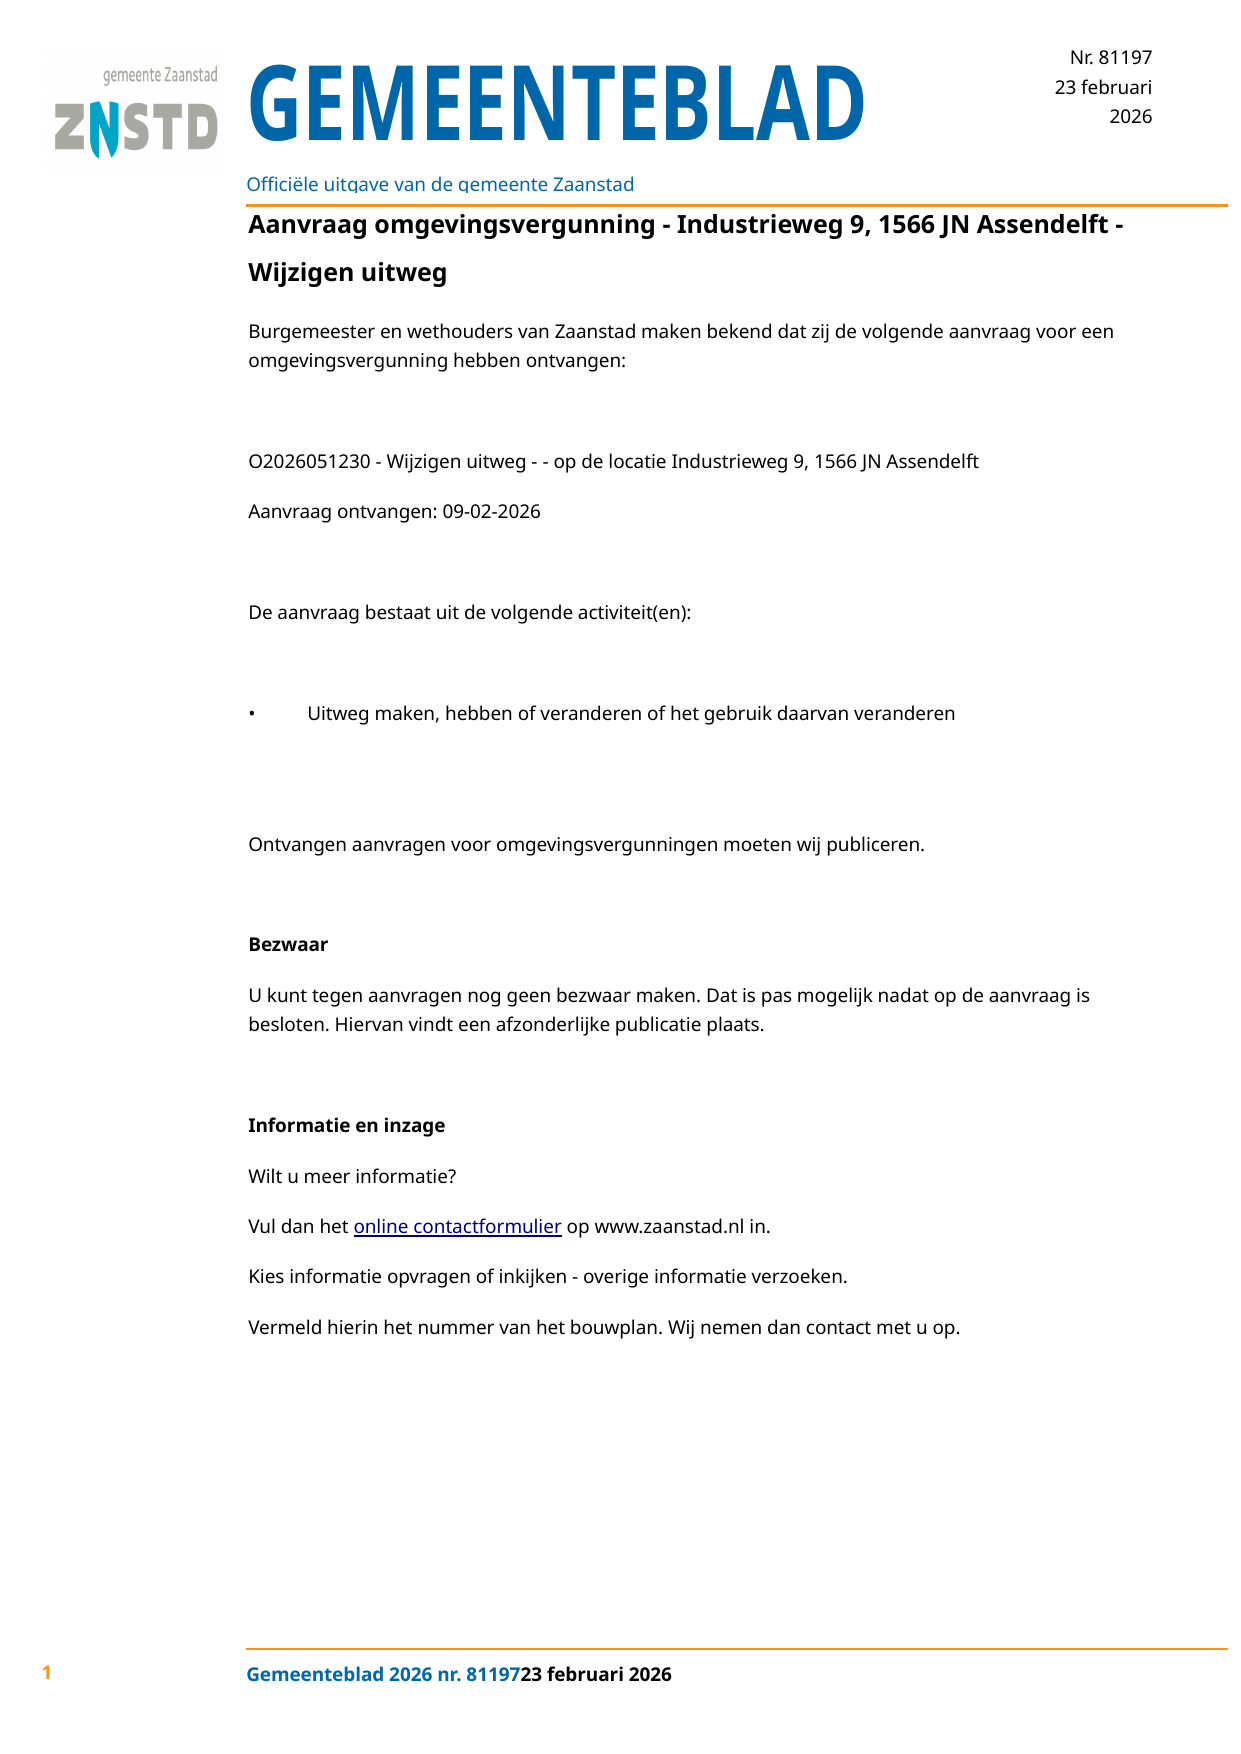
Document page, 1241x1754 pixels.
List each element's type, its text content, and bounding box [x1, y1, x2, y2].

picture [41, 47, 231, 172]
text De aanvraag bestaat uit de volgende activiteit(en): [248, 599, 1152, 625]
text Aanvraag ontvangen: 09-02-2026 [248, 499, 1152, 524]
text Ontvangen aanvragen voor omgevingsvergunningen moeten wij publiceren. [248, 831, 1152, 857]
text Burgemeester en wethouders van Zaanstad maken bekend dat zij de volgende aanvraag voor een omgevingsvergunning hebben ontvangen: [248, 318, 1152, 373]
text U kunt tegen aanvragen nog geen bezwaar maken. Dat is pas mogelijk nadat op de aanvraag is besloten. Hiervan vindt een afzonderlijke publicatie plaats. [248, 982, 1152, 1037]
text Vermeld hierin het nummer van het bouwplan. Wij nemen dan contact met u op. [248, 1314, 1152, 1340]
text Kies informatie opvragen of inkijken - overige informatie verzoeken. [248, 1264, 1152, 1289]
text Aanvraag omgevingsvergunning - Industrieweg 9, 1566 JN Assendelft - Wijzigen uitweg [248, 207, 1152, 288]
text Vul dan het online contactformulier op www.zaanstad.nl in. [248, 1213, 1152, 1239]
text Wilt u meer informatie? [248, 1163, 1152, 1189]
text Bezwaar [248, 932, 1152, 957]
text O2026051230 - Wijzigen uitweg - - op de locatie Industrieweg 9, 1566 JN Assendelft [248, 448, 1152, 474]
list Uitweg maken, hebben of veranderen of het gebruik daarvan veranderen [248, 700, 1152, 726]
text Informatie en inzage [248, 1112, 1152, 1138]
